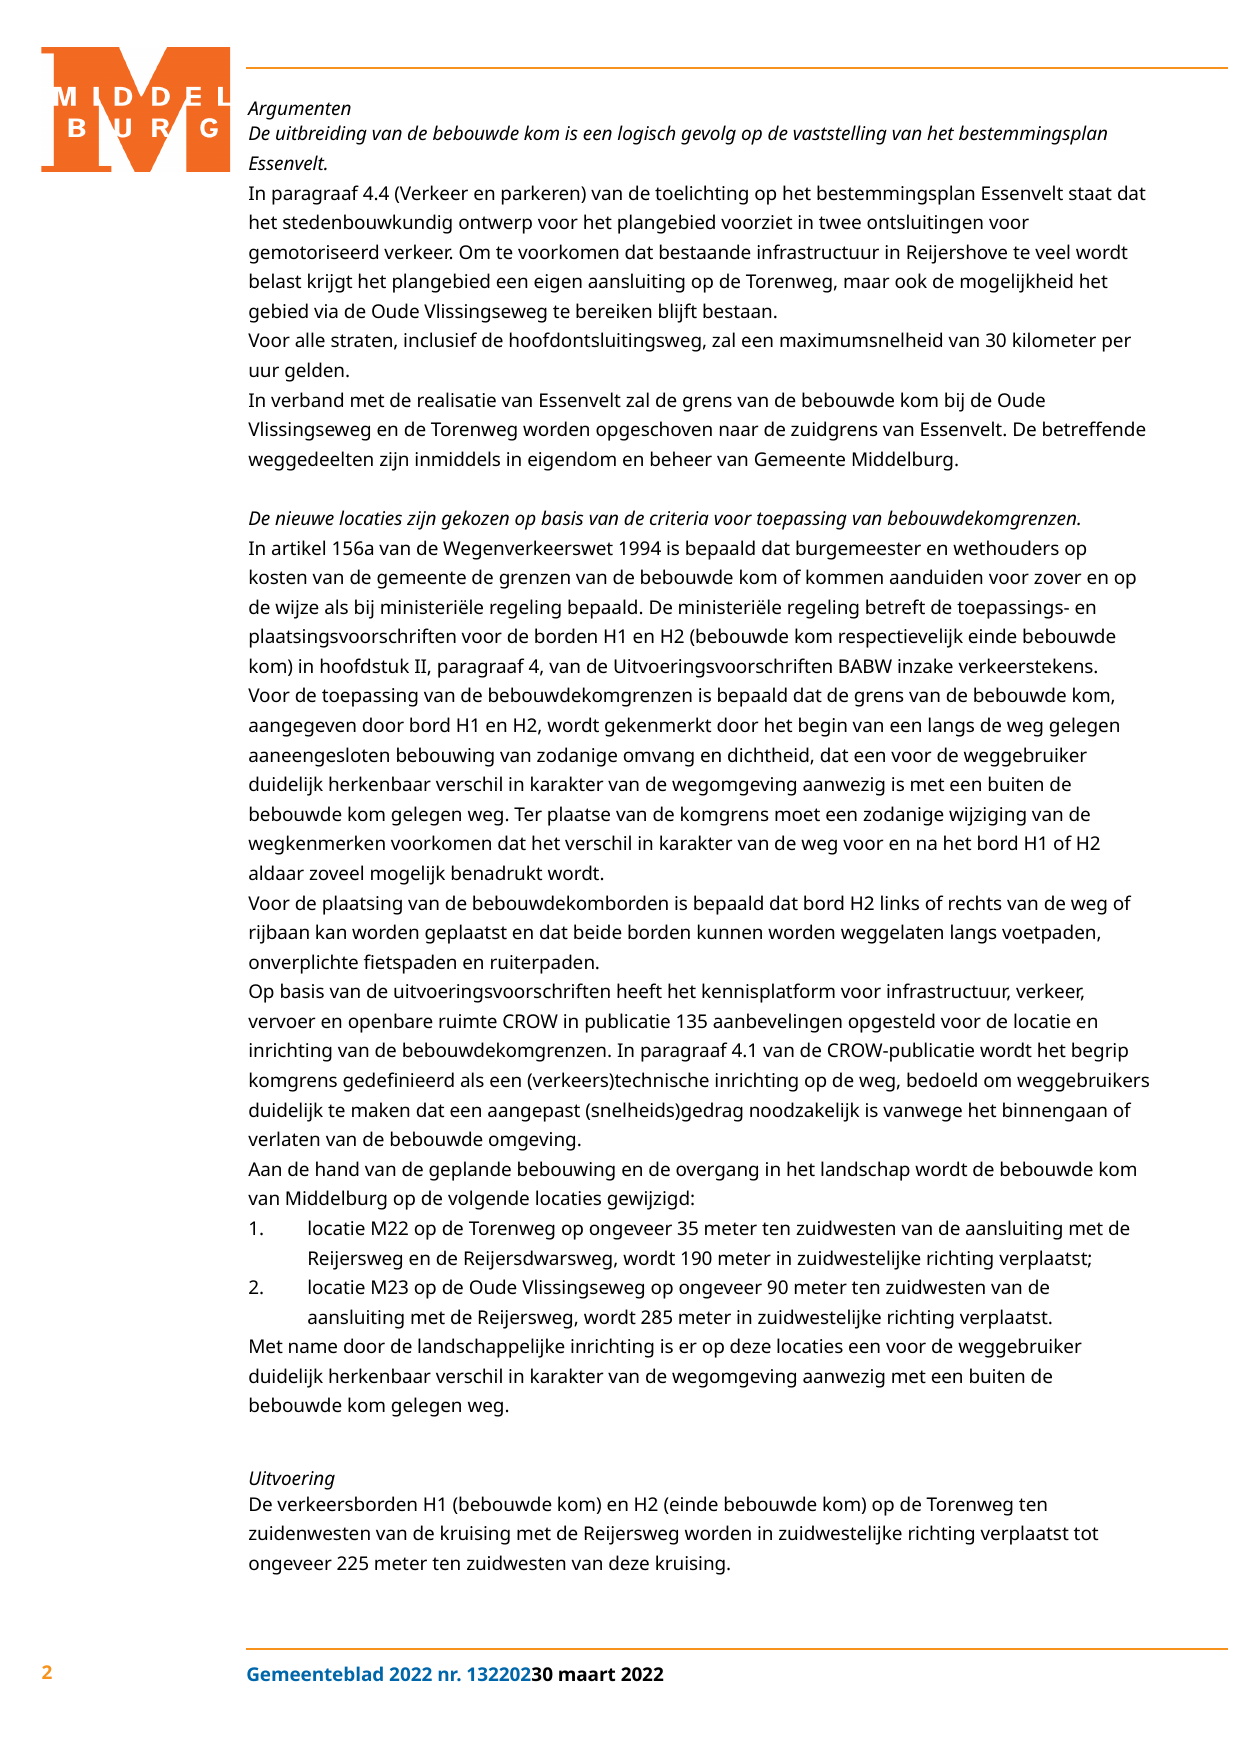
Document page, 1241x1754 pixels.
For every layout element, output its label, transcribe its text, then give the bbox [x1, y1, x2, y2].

text Argumenten [248, 95, 1152, 121]
list locatie M22 op de Torenweg op ongeveer 35 meter ten zuidwesten van de aansluiting met de Reijersweg en de Reijersdwarsweg, wordt 190 meter in zuidwestelijke richting verplaatst; [248, 1215, 1152, 1270]
text Aan de hand van de geplande bebouwing en de overgang in het landschap wordt de bebouwde kom van Middelburg op de volgende locaties gewijzigd: [248, 1156, 1152, 1211]
text De verkeersborden H1 (bebouwde kom) en H2 (einde bebouwde kom) op de Torenweg ten zuidenwesten van de kruising met de Reijersweg worden in zuidwestelijke richting verplaatst tot ongeveer 225 meter ten zuidwesten van deze kruising. [248, 1491, 1152, 1576]
text Uitvoering [248, 1465, 1152, 1491]
text Met name door de landschappelijke inrichting is er op deze locaties een voor de weggebruiker duidelijk herkenbaar verschil in karakter van de wegomgeving aanwezig met een buiten de bebouwde kom gelegen weg. [248, 1333, 1152, 1418]
picture [41, 47, 231, 172]
list locatie M23 op de Oude Vlissingseweg op ongeveer 90 meter ten zuidwesten van de aansluiting met de Reijersweg, wordt 285 meter in zuidwestelijke richting verplaatst. [248, 1274, 1152, 1329]
text In artikel 156a van de Wegenverkeerswet 1994 is bepaald dat burgemeester en wethouders op kosten van de gemeente de grenzen van de bebouwde kom of kommen aanduiden voor zover en op de wijze als bij ministeriële regeling bepaald. De ministeriële regeling betreft de toepassings- en plaatsingsvoorschriften voor de borden H1 en H2 (bebouwde kom respectievelijk einde bebouwde kom) in hoofdstuk II, paragraaf 4, van de Uitvoeringsvoorschriften BABW inzake verkeerstekens. [248, 535, 1152, 679]
text In paragraaf 4.4 (Verkeer en parkeren) van de toelichting op het bestemmingsplan Essenvelt staat dat het stedenbouwkundig ontwerp voor het plangebied voorziet in twee ontsluitingen voor gemotoriseerd verkeer. Om te voorkomen dat bestaande infrastructuur in Reijershove te veel wordt belast krijgt het plangebied een eigen aansluiting op de Torenweg, maar ook de mogelijkheid het gebied via de Oude Vlissingseweg te bereiken blijft bestaan. [248, 180, 1152, 324]
text De uitbreiding van de bebouwde kom is een logisch gevolg op de vaststelling van het bestemmingsplan Essenvelt. [248, 121, 1152, 176]
text Voor de plaatsing van de bebouwdekomborden is bepaald dat bord H2 links of rechts van de weg of rijbaan kan worden geplaatst en dat beide borden kunnen worden weggelaten langs voetpaden, onverplichte fietspaden en ruiterpaden. [248, 890, 1152, 974]
text In verband met de realisatie van Essenvelt zal de grens van de bebouwde kom bij de Oude Vlissingseweg en de Torenweg worden opgeschoven naar de zuidgrens van Essenvelt. De betreffende weggedeelten zijn inmiddels in eigendom en beheer van Gemeente Middelburg. [248, 387, 1152, 472]
text Voor de toepassing van de bebouwdekomgrenzen is bepaald dat de grens van de bebouwde kom, aangegeven door bord H1 en H2, wordt gekenmerkt door het begin van een langs de weg gelegen aaneengesloten bebouwing van zodanige omvang en dichtheid, dat een voor de weggebruiker duidelijk herkenbaar verschil in karakter van de wegomgeving aanwezig is met een buiten de bebouwde kom gelegen weg. Ter plaatse van de komgrens moet een zodanige wijziging van de wegkenmerken voorkomen dat het verschil in karakter van de weg voor en na het bord H1 of H2 aldaar zoveel mogelijk benadrukt wordt. [248, 683, 1152, 886]
text Op basis van de uitvoeringsvoorschriften heeft het kennisplatform voor infrastructuur, verkeer, vervoer en openbare ruimte CROW in publicatie 135 aanbevelingen opgesteld voor de locatie en inrichting van de bebouwdekomgrenzen. In paragraaf 4.1 van de CROW-publicatie wordt het begrip komgrens gedefinieerd als een (verkeers)technische inrichting op de weg, bedoeld om weggebruikers duidelijk te maken dat een aangepast (snelheids)gedrag noodzakelijk is vanwege het binnengaan of verlaten van de bebouwde omgeving. [248, 978, 1152, 1152]
text Voor alle straten, inclusief de hoofdontsluitingsweg, zal een maximumsnelheid van 30 kilometer per uur gelden. [248, 328, 1152, 383]
text De nieuwe locaties zijn gekozen op basis van de criteria voor toepassing van bebouwdekomgrenzen. [248, 505, 1152, 531]
